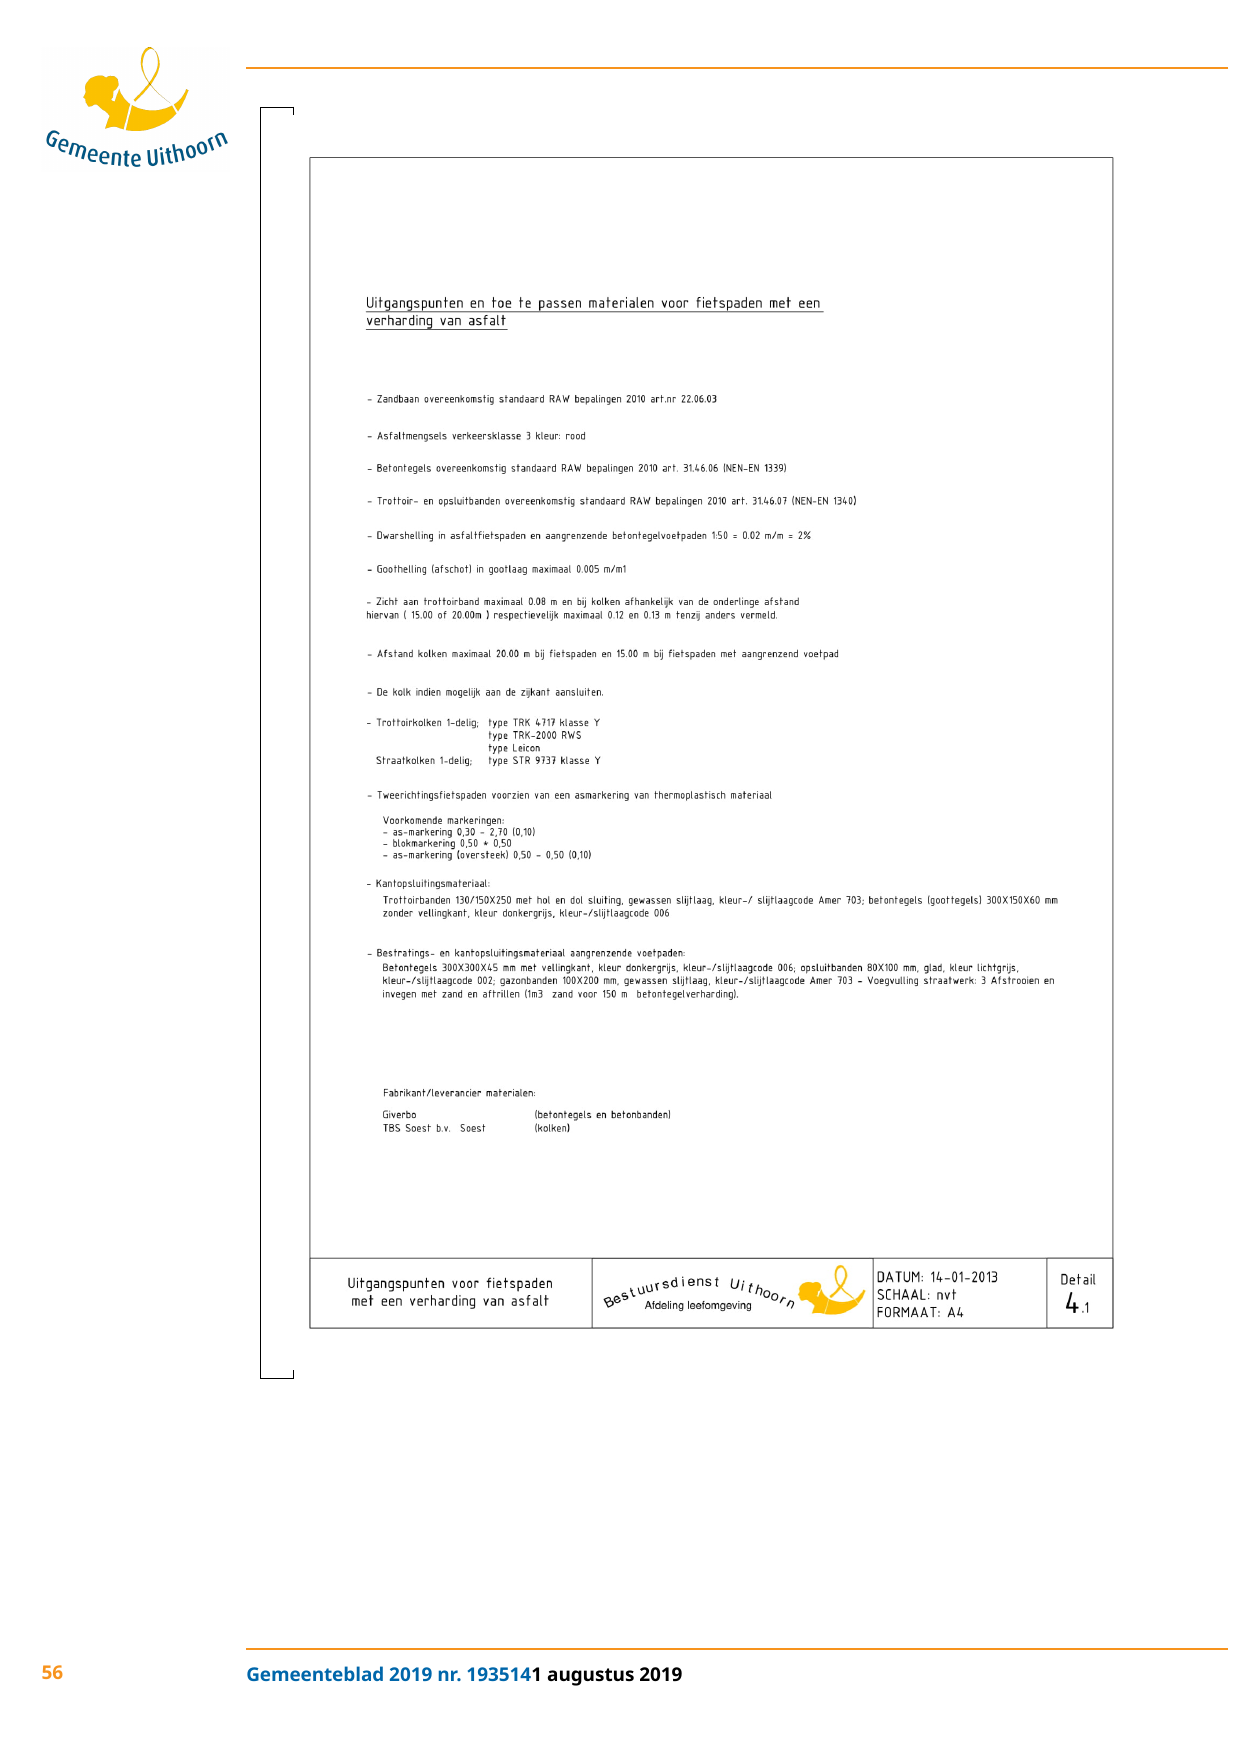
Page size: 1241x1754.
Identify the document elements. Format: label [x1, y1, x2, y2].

picture [41, 47, 231, 172]
picture [268, 115, 1155, 1370]
